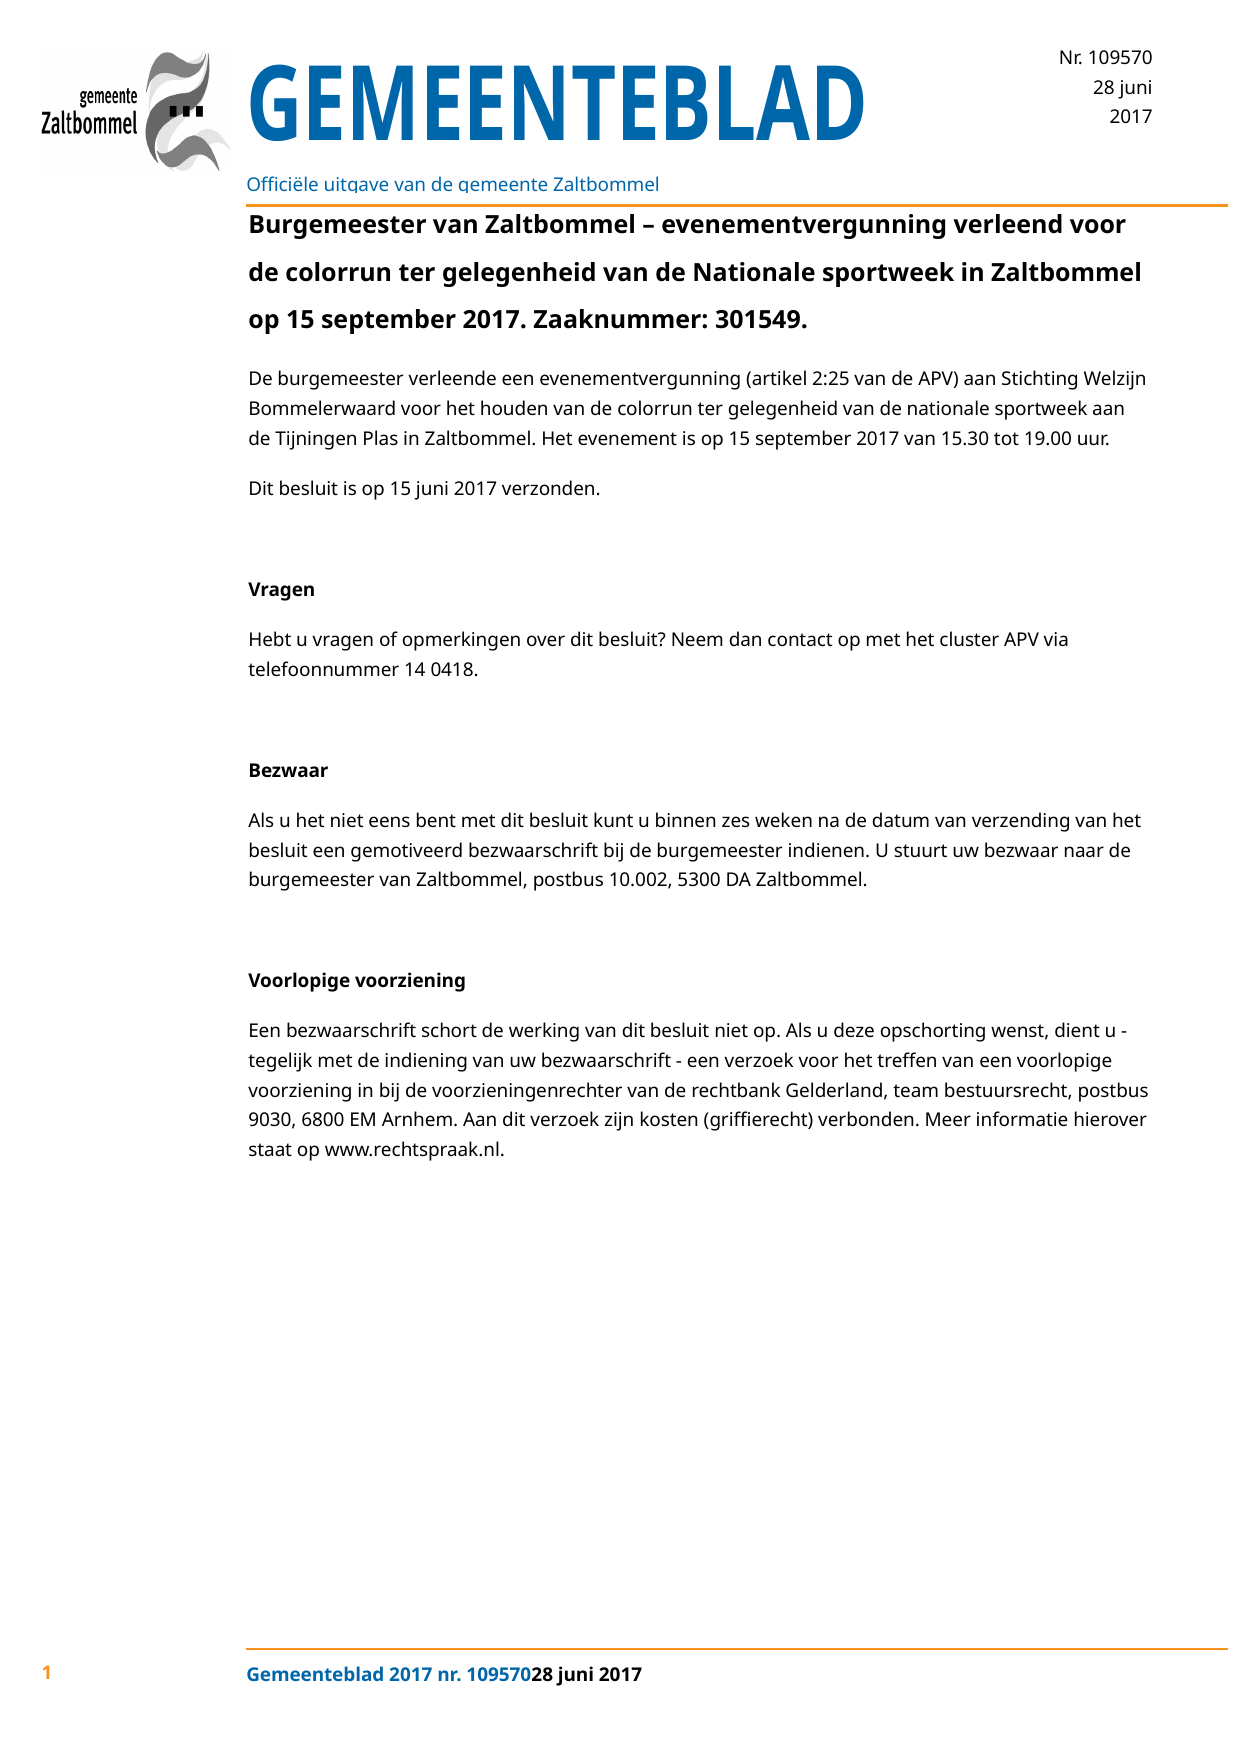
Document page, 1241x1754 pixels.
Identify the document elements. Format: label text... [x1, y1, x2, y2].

text Dit besluit is op 15 juni 2017 verzonden. [248, 475, 1152, 501]
text Als u het niet eens bent met dit besluit kunt u binnen zes weken na de datum van verzending van het besluit een gemotiveerd bezwaarschrift bij de burgemeester indienen. U stuurt uw bezwaar naar de burgemeester van Zaltbommel, postbus 10.002, 5300 DA Zaltbommel. [248, 807, 1152, 892]
picture [41, 47, 231, 172]
text Vragen [248, 576, 1152, 602]
text Bezwaar [248, 757, 1152, 782]
text Voorlopige voorziening [248, 967, 1152, 993]
text Burgemeester van Zaltbommel – evenementvergunning verleend voor de colorrun ter gelegenheid van de Nationale sportweek in Zaltbommel op 15 september 2017. Zaaknummer: 301549. [248, 207, 1152, 336]
text Een bezwaarschrift schort de werking van dit besluit niet op. Als u deze opschorting wenst, dient u - tegelijk met de indiening van uw bezwaarschrift - een verzoek voor het treffen van een voorlopige voorziening in bij de voorzieningenrechter van de rechtbank Gelderland, team bestuursrecht, postbus 9030, 6800 EM Arnhem. Aan dit verzoek zijn kosten (griffierecht) verbonden. Meer informatie hierover staat op www.rechtspraak.nl. [248, 1018, 1152, 1162]
text Hebt u vragen of opmerkingen over dit besluit? Neem dan contact op met het cluster APV via telefoonnummer 14 0418. [248, 626, 1152, 682]
text De burgemeester verleende een evenementvergunning (artikel 2:25 van de APV) aan Stichting Welzijn Bommelerwaard voor het houden van de colorrun ter gelegenheid van de nationale sportweek aan de Tijningen Plas in Zaltbommel. Het evenement is op 15 september 2017 van 15.30 tot 19.00 uur. [248, 366, 1152, 450]
